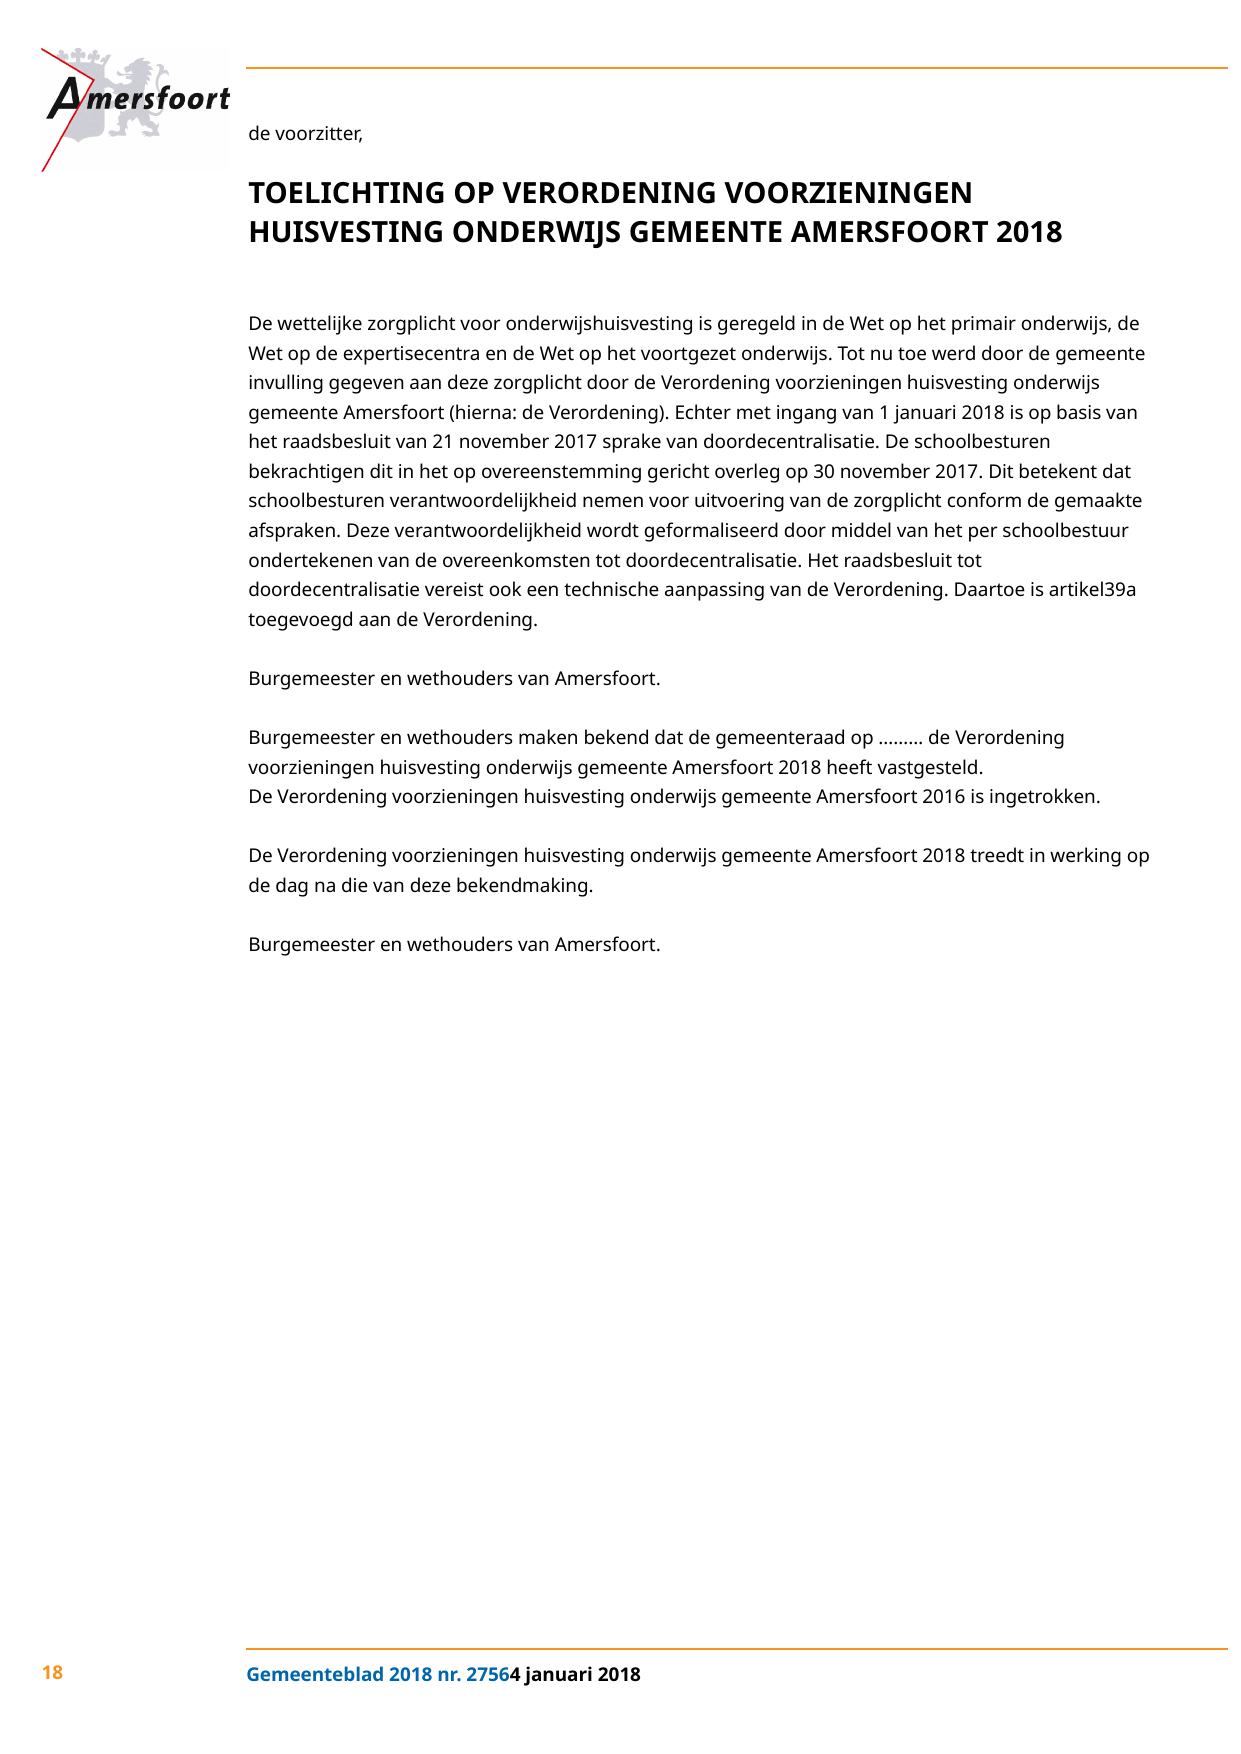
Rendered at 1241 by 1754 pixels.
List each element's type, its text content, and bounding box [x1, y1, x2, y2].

text TOELICHTING OP VERORDENING VOORZIENINGEN HUISVESTING ONDERWIJS GEMEENTE AMERSFOORT 2018 [248, 172, 1152, 251]
text de voorzitter, [248, 121, 1152, 146]
picture [41, 47, 231, 172]
text De wettelijke zorgplicht voor onderwijshuisvesting is geregeld in de Wet op het primair onderwijs, de Wet op de expertisecentra en de Wet op het voortgezet onderwijs. Tot nu toe werd door de gemeente invulling gegeven aan deze zorgplicht door de Verordening voorzieningen huisvesting onderwijs gemeente Amersfoort (hierna: de Verordening). Echter met ingang van 1 januari 2018 is op basis van het raadsbesluit van 21 november 2017 sprake van doordecentralisatie. De schoolbesturen bekrachtigen dit in het op overeenstemming gericht overleg op 30 november 2017. Dit betekent dat schoolbesturen verantwoordelijkheid nemen voor uitvoering van de zorgplicht conform de gemaakte afspraken. Deze verantwoordelijkheid wordt geformaliseerd door middel van het per schoolbestuur ondertekenen van de overeenkomsten tot doordecentralisatie. Het raadsbesluit tot doordecentralisatie vereist ook een technische aanpassing van de Verordening. Daartoe is artikel39a toegevoegd aan de Verordening. [248, 310, 1152, 632]
text De Verordening voorzieningen huisvesting onderwijs gemeente Amersfoort 2016 is ingetrokken. [248, 783, 1152, 809]
text Burgemeester en wethouders maken bekend dat de gemeenteraad op ……… de Verordening voorzieningen huisvesting onderwijs gemeente Amersfoort 2018 heeft vastgesteld. [248, 724, 1152, 779]
text De Verordening voorzieningen huisvesting onderwijs gemeente Amersfoort 2018 treedt in werking op de dag na die van deze bekendmaking. [248, 843, 1152, 898]
text Burgemeester en wethouders van Amersfoort. [248, 665, 1152, 691]
text Burgemeester en wethouders van Amersfoort. [248, 931, 1152, 957]
